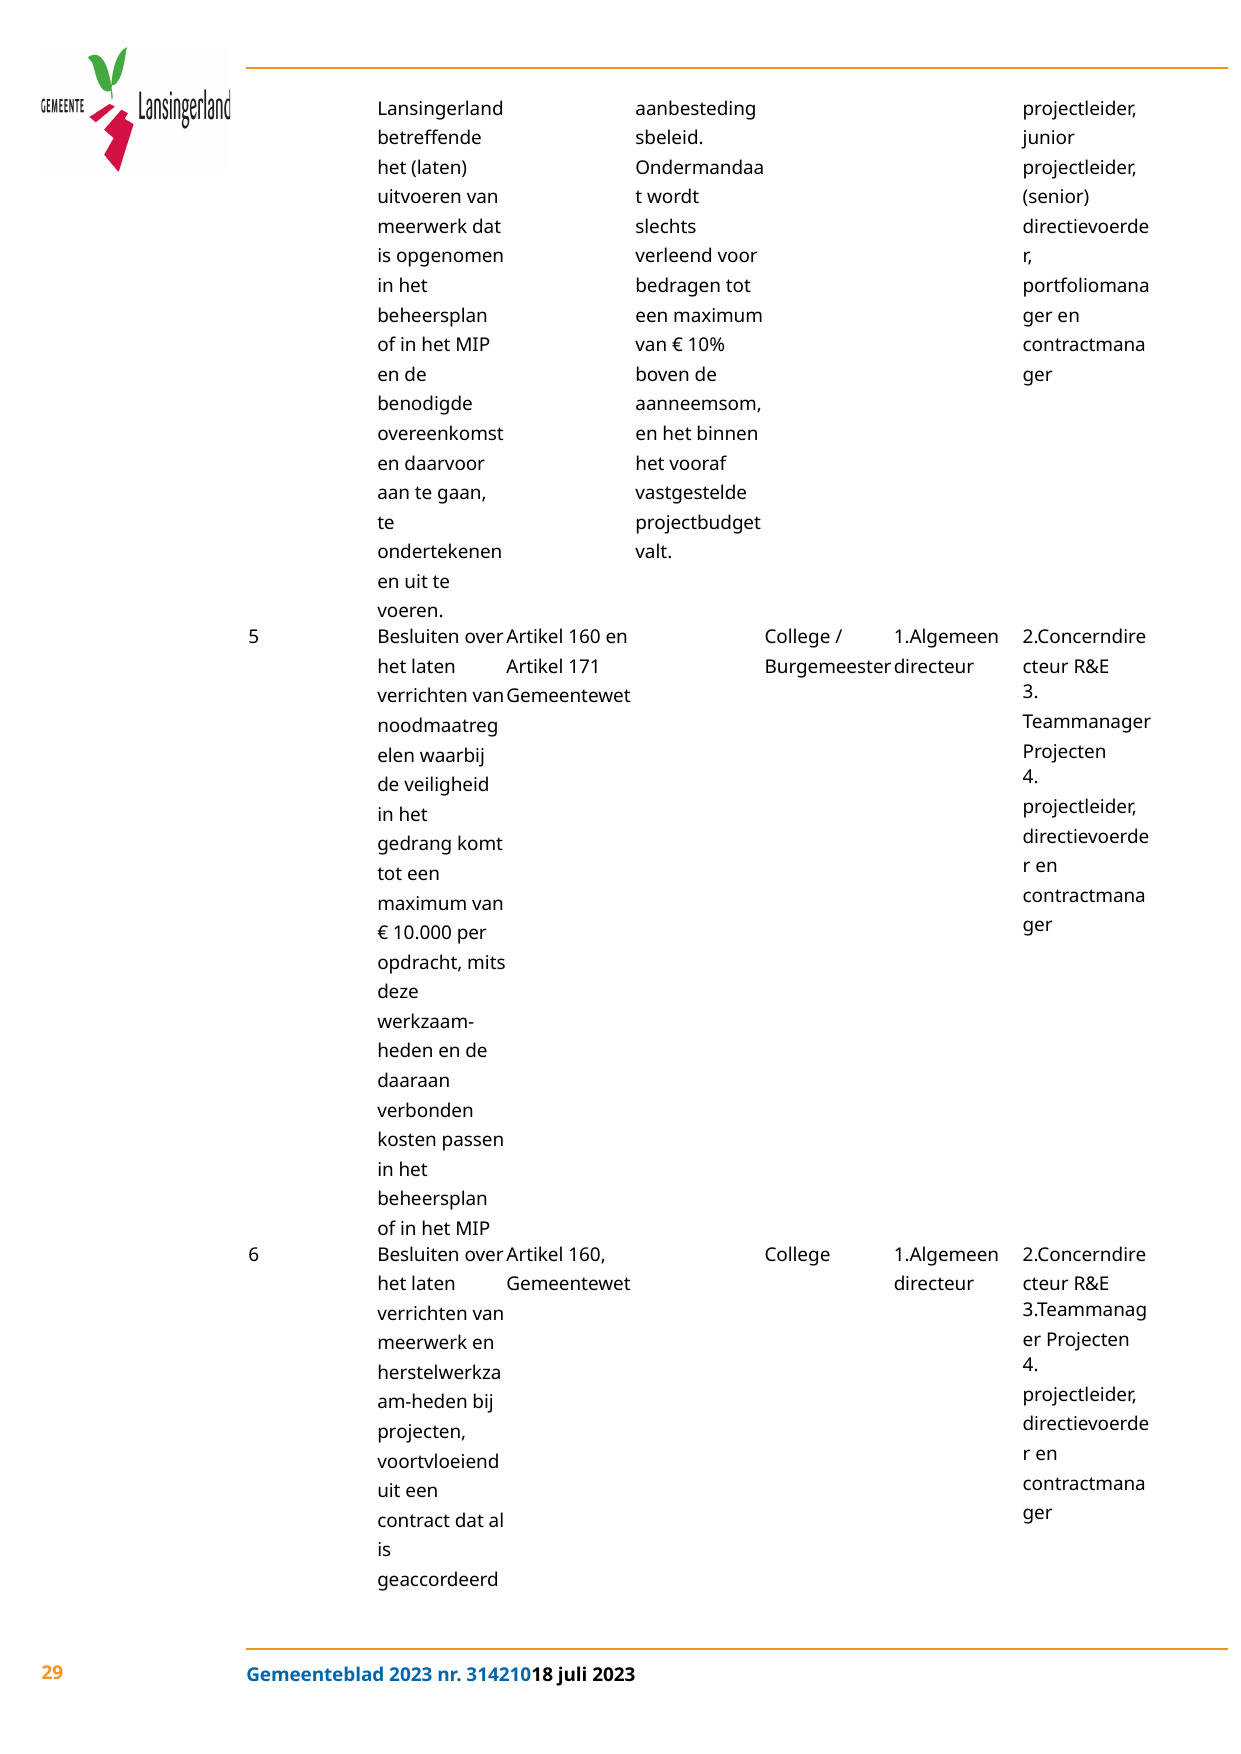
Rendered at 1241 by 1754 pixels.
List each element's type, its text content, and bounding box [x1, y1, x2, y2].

table_cell aanbestedingsbeleid. Ondermandaat wordt slechts verleend voor bedragen tot een maximum van € 10% boven de aanneemsom, en het binnen het vooraf vastgestelde projectbudget valt. [635, 95, 764, 623]
table_cell [635, 624, 764, 1241]
table_cell 3. Teammanager Projecten [1023, 679, 1152, 764]
picture [41, 47, 231, 172]
table_cell 4. projectleider, directievoerder en contractmanager [1023, 1351, 1152, 1592]
table_cell projectleider, junior projectleider, (senior) directievoerder, portfoliomanager en contractmanager [1023, 95, 1152, 623]
table_cell 4. projectleider, directievoerder en contractmanager [1023, 764, 1152, 1241]
table_cell [764, 95, 893, 623]
table_cell 1.Algemeen directeur [894, 624, 1022, 1241]
table_cell 2.Concerndirecteur R&E [1023, 1241, 1152, 1296]
table_cell 3.Teammanager Projecten [1023, 1296, 1152, 1351]
table_cell 6 [248, 1241, 377, 1592]
table_cell Artikel 160 en Artikel 171 Gemeentewet [506, 624, 635, 1241]
table_cell [635, 1241, 764, 1592]
table_cell [506, 95, 635, 623]
table_cell 5 [248, 624, 377, 1241]
table_cell College / Burgemeester [764, 624, 893, 1241]
table_cell College [764, 1241, 893, 1592]
table_cell [894, 95, 1022, 623]
table_cell 2.Concerndirecteur R&E [1023, 624, 1152, 679]
table_cell 1.Algemeen directeur [894, 1241, 1022, 1592]
table_cell [248, 95, 377, 623]
table_cell Lansingerland betreffende het (laten) uitvoeren van meerwerk dat is opgenomen in het beheersplan of in het MIP en de benodigde overeenkomsten daarvoor aan te gaan, te ondertekenen en uit te voeren. [377, 95, 506, 623]
table_cell Besluiten over het laten verrichten van meerwerk en herstelwerkzaam-heden bij projecten, voortvloeiend uit een contract dat al is geaccordeerd [377, 1241, 506, 1592]
table_cell Artikel 160, Gemeentewet [506, 1241, 635, 1592]
table_cell Besluiten over het laten verrichten van noodmaatregelen waarbij de veiligheid in het gedrang komt tot een maximum van € 10.000 per opdracht, mits deze werkzaam-heden en de daaraan verbonden kosten passen in het beheersplan of in het MIP [377, 624, 506, 1241]
